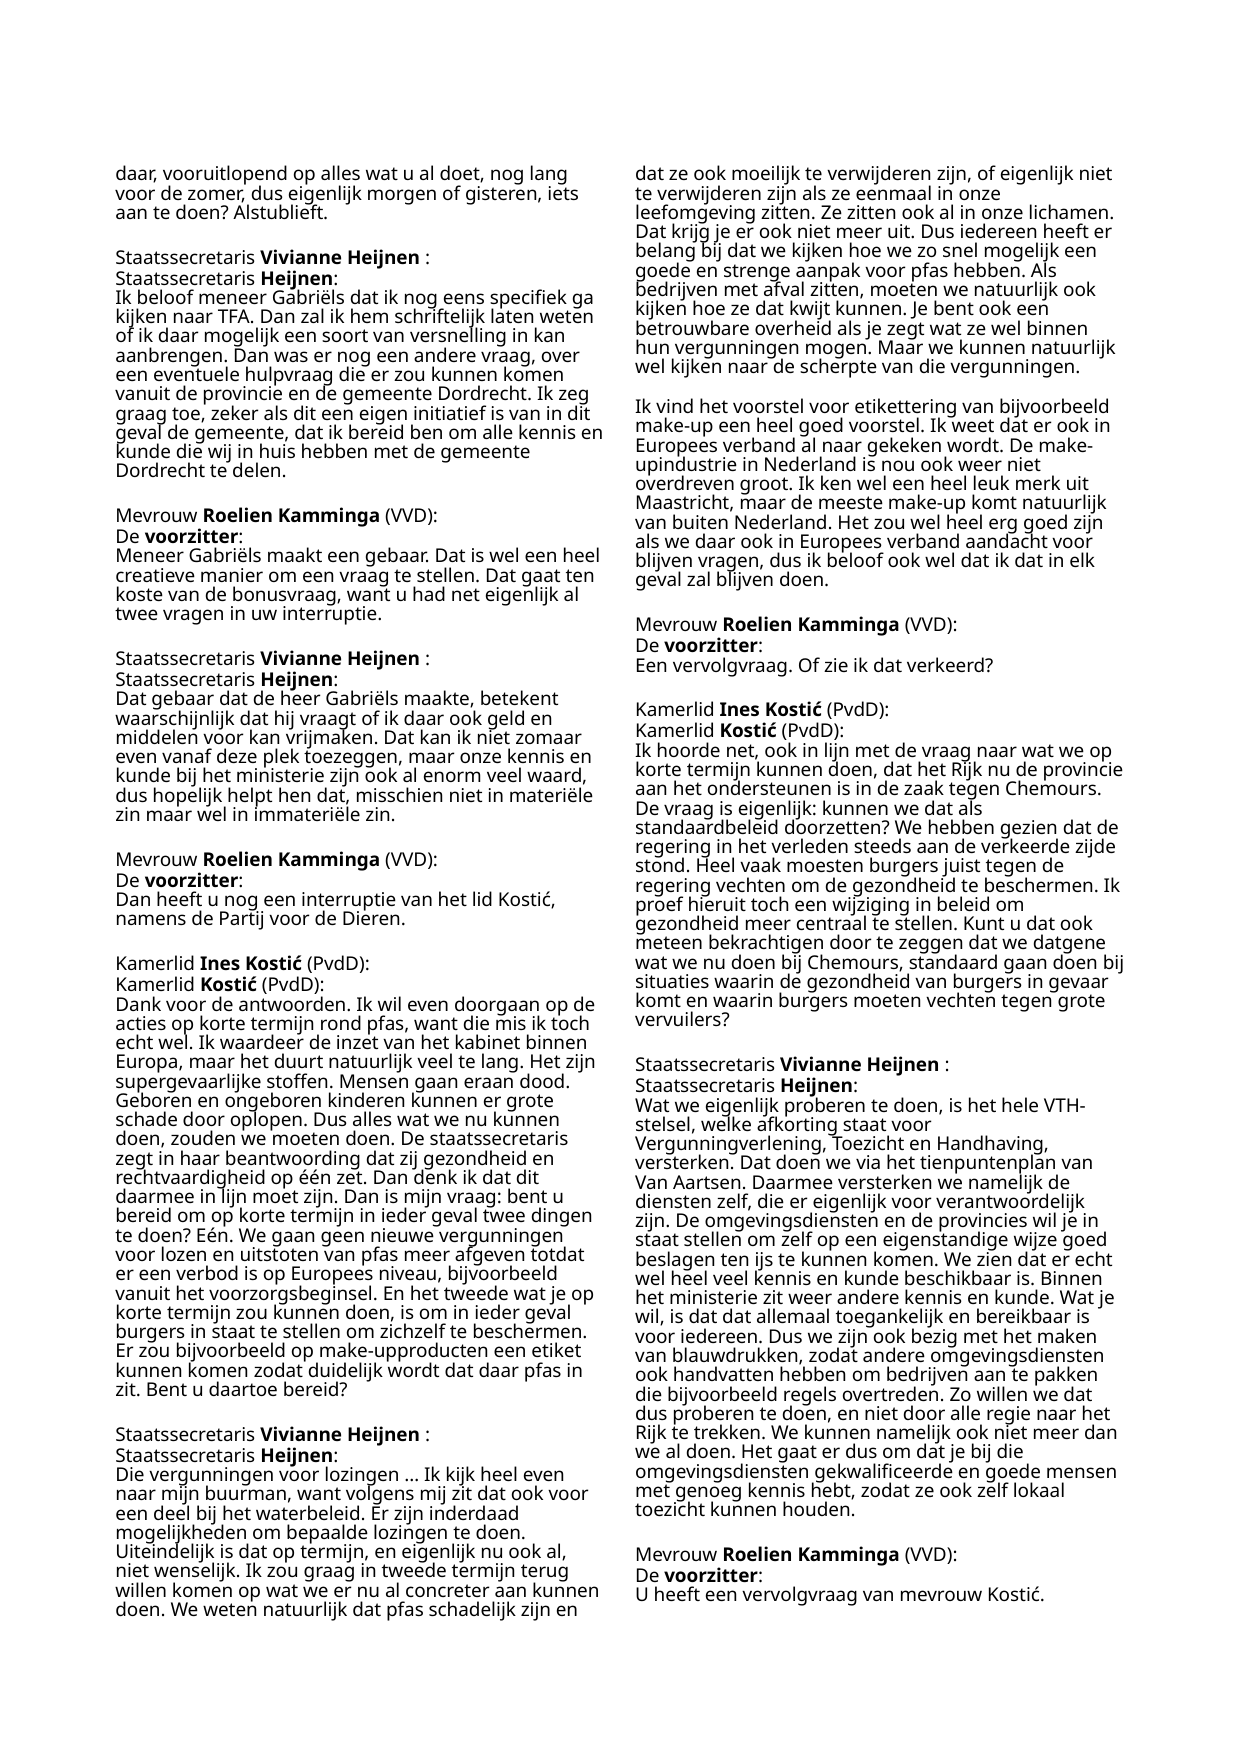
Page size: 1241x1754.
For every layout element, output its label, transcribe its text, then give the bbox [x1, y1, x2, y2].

text Mevrouw Roelien Kamminga (VVD): [635, 612, 1125, 637]
text Meneer Gabriëls maakt een gebaar. Dat is wel een heel creatieve manier om een vraag te stellen. Dat gaat ten koste van de bonusvraag, want u had net eigenlijk al twee vragen in uw interruptie. [115, 547, 605, 624]
text Ik beloof meneer Gabriëls dat ik nog eens specifiek ga kijken naar TFA. Dan zal ik hem schriftelijk laten weten of ik daar mogelijk een soort van versnelling in kan aanbrengen. Dan was er nog een andere vraag, over een eventuele hulpvraag die er zou kunnen komen vanuit de provincie en de gemeente Dordrecht. Ik zeg graag toe, zeker als dit een eigen initiatief is van in dit geval de gemeente, dat ik bereid ben om alle kennis en kunde die wij in huis hebben met de gemeente Dordrecht te delen. [115, 289, 605, 482]
text Staatssecretaris Vivianne Heijnen : [115, 244, 605, 270]
text Ik hoorde net, ook in lijn met de vraag naar wat we op korte termijn kunnen doen, dat het Rijk nu de provincie aan het ondersteunen is in de zaak tegen Chemours. De vraag is eigenlijk: kunnen we dat als standaardbeleid doorzetten? We hebben gezien dat de regering in het verleden steeds aan de verkeerde zijde stond. Heel vaak moesten burgers juist tegen de regering vechten om de gezondheid te beschermen. Ik proef hieruit toch een wijziging in beleid om gezondheid meer centraal te stellen. Kunt u dat ook meteen bekrachtigen door te zeggen dat we datgene wat we nu doen bij Chemours, standaard gaan doen bij situaties waarin de gezondheid van burgers in gevaar komt en waarin burgers moeten vechten tegen grote vervuilers? [635, 742, 1125, 1031]
text Die vergunningen voor lozingen … Ik kijk heel even naar mijn buurman, want volgens mij zit dat ook voor een deel bij het waterbeleid. Er zijn inderdaad mogelijkheden om bepaalde lozingen te doen. Uiteindelijk is dat op termijn, en eigenlijk nu ook al, niet wenselijk. Ik zou graag in tweede termijn terug willen komen op wat we er nu al concreter aan kunnen doen. We weten natuurlijk dat pfas schadelijk zijn en [115, 1466, 605, 1620]
text daar, vooruitlopend op alles wat u al doet, nog lang voor de zomer, dus eigenlijk morgen of gisteren, iets aan te doen? Alstublieft. [115, 165, 605, 223]
text Staatssecretaris Heijnen: [115, 1447, 605, 1466]
text Een vervolgvraag. Of zie ik dat verkeerd? [635, 657, 1125, 676]
text U heeft een vervolgvraag van mevrouw Kostić. [635, 1586, 1125, 1606]
text Mevrouw Roelien Kamminga (VVD): [115, 846, 605, 872]
text Kamerlid Kostić (PvdD): [635, 722, 1125, 742]
text Ik vind het voorstel voor etikettering van bijvoorbeeld make-up een heel goed voorstel. Ik weet dat er ook in Europees verband al naar gekeken wordt. De make-upindustrie in Nederland is nou ook weer niet overdreven groot. Ik ken wel een heel leuk merk uit Maastricht, maar de meeste make-up komt natuurlijk van buiten Nederland. Het zou wel heel erg goed zijn als we daar ook in Europees verband aandacht voor blijven vragen, dus ik beloof ook wel dat ik dat in elk geval zal blijven doen. [635, 398, 1125, 591]
text Mevrouw Roelien Kamminga (VVD): [115, 502, 605, 528]
text Dan heeft u nog een interruptie van het lid Kostić, namens de Partij voor de Dieren. [115, 891, 605, 930]
text Staatssecretaris Heijnen: [115, 671, 605, 690]
text Mevrouw Roelien Kamminga (VVD): [635, 1541, 1125, 1567]
text Dat gebaar dat de heer Gabriëls maakte, betekent waarschijnlijk dat hij vraagt of ik daar ook geld en middelen voor kan vrijmaken. Dat kan ik niet zomaar even vanaf deze plek toezeggen, maar onze kennis en kunde bij het ministerie zijn ook al enorm veel waard, dus hopelijk helpt hen dat, misschien niet in materiële zin maar wel in immateriële zin. [115, 690, 605, 825]
text Kamerlid Ines Kostić (PvdD): [115, 951, 605, 976]
text dat ze ook moeilijk te verwijderen zijn, of eigenlijk niet te verwijderen zijn als ze eenmaal in onze leefomgeving zitten. Ze zitten ook al in onze lichamen. Dat krijg je er ook niet meer uit. Dus iedereen heeft er belang bij dat we kijken hoe we zo snel mogelijk een goede en strenge aanpak voor pfas hebben. Als bedrijven met afval zitten, moeten we natuurlijk ook kijken hoe ze dat kwijt kunnen. Je bent ook een betrouwbare overheid als je zegt wat ze wel binnen hun vergunningen mogen. Maar we kunnen natuurlijk wel kijken naar de scherpte van die vergunningen. [635, 165, 1125, 377]
text Staatssecretaris Vivianne Heijnen : [115, 1421, 605, 1447]
text Staatssecretaris Heijnen: [115, 270, 605, 289]
text Kamerlid Kostić (PvdD): [115, 976, 605, 996]
text Staatssecretaris Heijnen: [635, 1077, 1125, 1097]
text Dank voor de antwoorden. Ik wil even doorgaan op de acties op korte termijn rond pfas, want die mis ik toch echt wel. Ik waardeer de inzet van het kabinet binnen Europa, maar het duurt natuurlijk veel te lang. Het zijn supergevaarlijke stoffen. Mensen gaan eraan dood. Geboren en ongeboren kinderen kunnen er grote schade door oplopen. Dus alles wat we nu kunnen doen, zouden we moeten doen. De staatssecretaris zegt in haar beantwoording dat zij gezondheid en rechtvaardigheid op één zet. Dan denk ik dat dit daarmee in lijn moet zijn. Dan is mijn vraag: bent u bereid om op korte termijn in ieder geval twee dingen te doen? Eén. We gaan geen nieuwe vergunningen voor lozen en uitstoten van pfas meer afgeven totdat er een verbod is op Europees niveau, bijvoorbeeld vanuit het voorzorgsbeginsel. En het tweede wat je op korte termijn zou kunnen doen, is om in ieder geval burgers in staat te stellen om zichzelf te beschermen. Er zou bijvoorbeeld op make-upproducten een etiket kunnen komen zodat duidelijk wordt dat daar pfas in zit. Bent u daartoe bereid? [115, 996, 605, 1400]
text Kamerlid Ines Kostić (PvdD): [635, 697, 1125, 722]
text De voorzitter: [115, 528, 605, 547]
text De voorzitter: [635, 637, 1125, 657]
text Wat we eigenlijk proberen te doen, is het hele VTH-stelsel, welke afkorting staat voor Vergunningverlening, Toezicht en Handhaving, versterken. Dat doen we via het tienpuntenplan van Van Aartsen. Daarmee versterken we namelijk de diensten zelf, die er eigenlijk voor verantwoordelijk zijn. De omgevingsdiensten en de provincies wil je in staat stellen om zelf op een eigenstandige wijze goed beslagen ten ijs te kunnen komen. We zien dat er echt wel heel veel kennis en kunde beschikbaar is. Binnen het ministerie zit weer andere kennis en kunde. Wat je wil, is dat dat allemaal toegankelijk en bereikbaar is voor iedereen. Dus we zijn ook bezig met het maken van blauwdrukken, zodat andere omgevingsdiensten ook handvatten hebben om bedrijven aan te pakken die bijvoorbeeld regels overtreden. Zo willen we dat dus proberen te doen, en niet door alle regie naar het Rijk te trekken. We kunnen namelijk ook niet meer dan we al doen. Het gaat er dus om dat je bij die omgevingsdiensten gekwalificeerde en goede mensen met genoeg kennis hebt, zodat ze ook zelf lokaal toezicht kunnen houden. [635, 1097, 1125, 1521]
text De voorzitter: [115, 872, 605, 891]
text Staatssecretaris Vivianne Heijnen : [635, 1052, 1125, 1077]
text Staatssecretaris Vivianne Heijnen : [115, 645, 605, 671]
text De voorzitter: [635, 1567, 1125, 1586]
